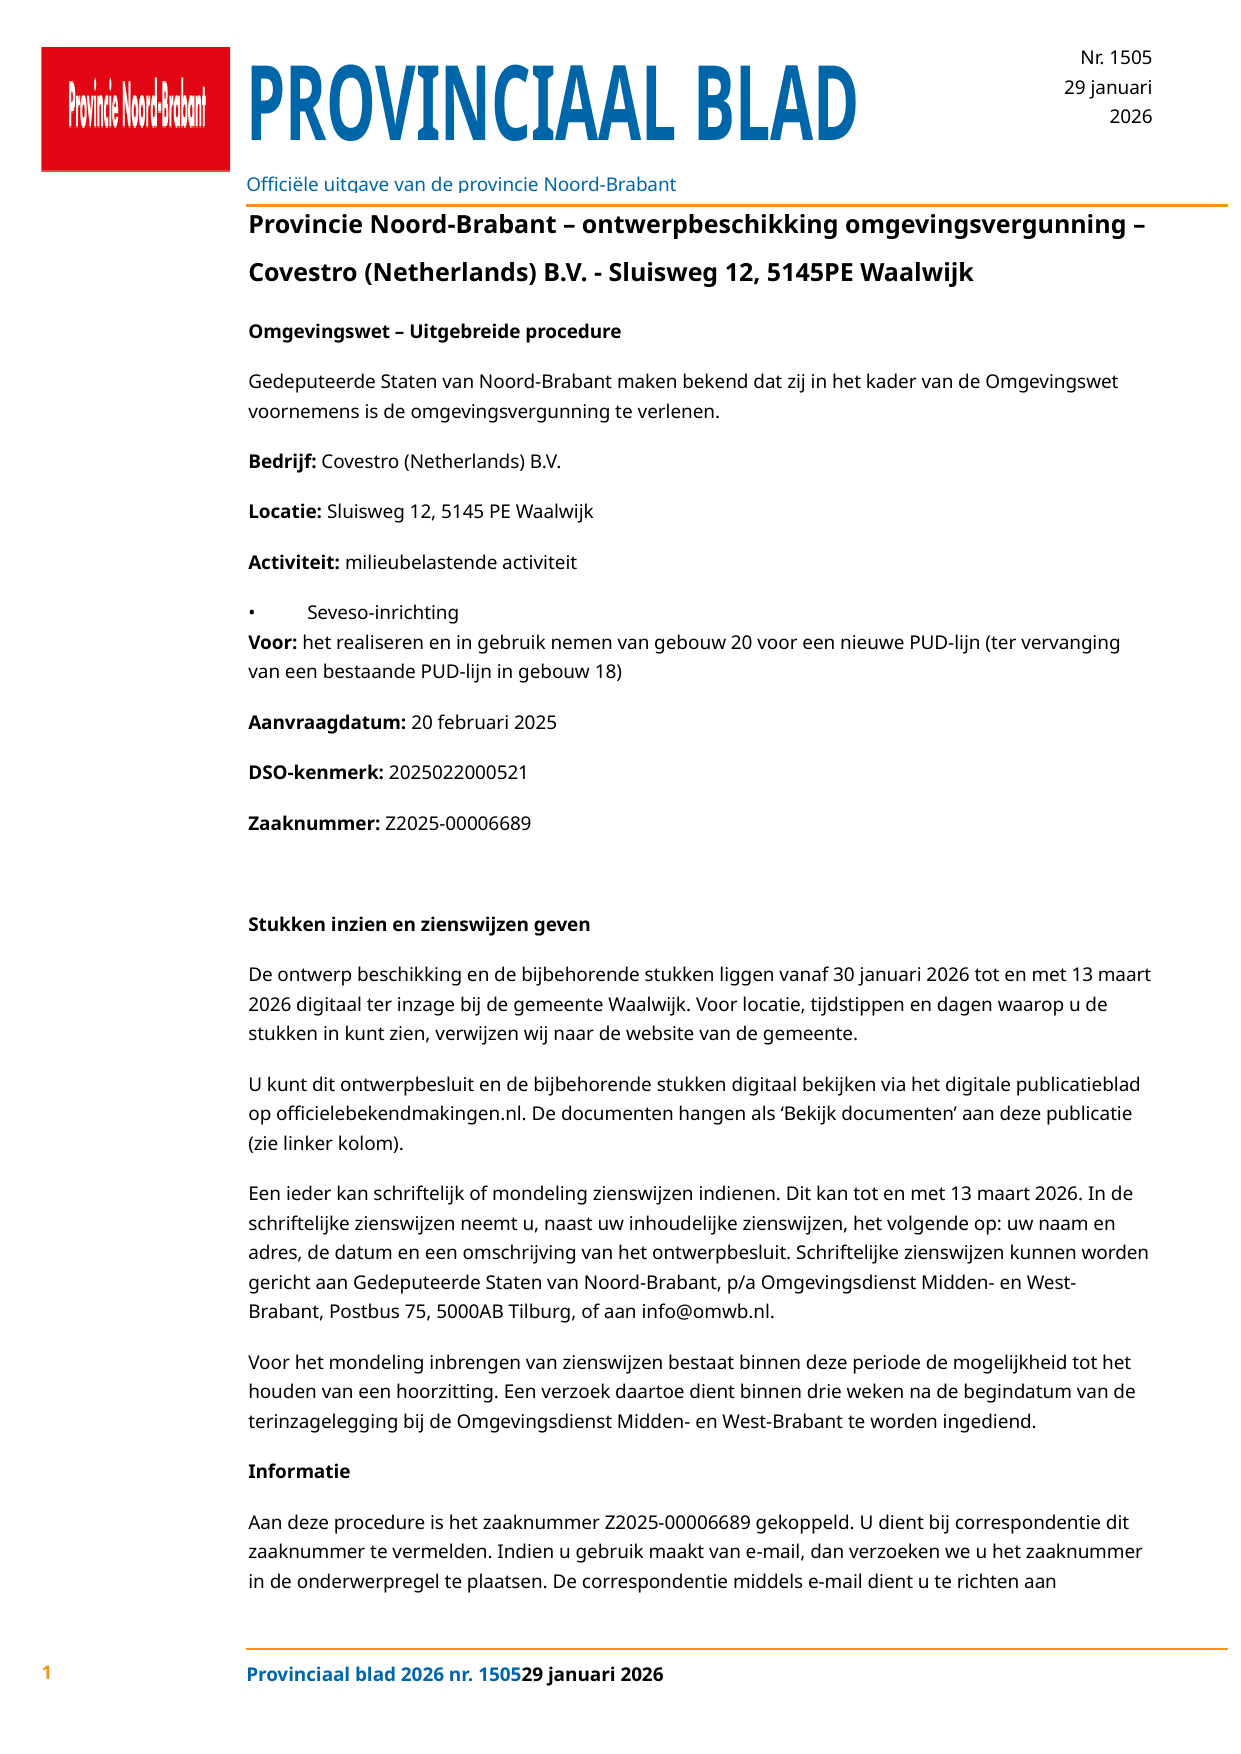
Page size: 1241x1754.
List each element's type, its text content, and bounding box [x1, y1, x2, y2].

text DSO-kenmerk: 2025022000521 [248, 759, 1152, 785]
text Aanvraagdatum: 20 februari 2025 [248, 709, 1152, 735]
text Stukken inzien en zienswijzen geven [248, 911, 1152, 937]
text De ontwerp beschikking en de bijbehorende stukken liggen vanaf 30 januari 2026 tot en met 13 maart 2026 digitaal ter inzage bij de gemeente Waalwijk. Voor locatie, tijdstippen en dagen waarop u de stukken in kunt zien, verwijzen wij naar de website van de gemeente. [248, 961, 1152, 1046]
list Seveso-inrichting [248, 599, 1152, 625]
text Activiteit: milieubelastende activiteit [248, 549, 1152, 575]
text Bedrijf: Covestro (Netherlands) B.V. [248, 448, 1152, 474]
text Gedeputeerde Staten van Noord-Brabant maken bekend dat zij in het kader van de Omgevingswet voornemens is de omgevingsvergunning te verlenen. [248, 368, 1152, 424]
text Informatie [248, 1459, 1152, 1484]
text Provincie Noord-Brabant – ontwerpbeschikking omgevingsvergunning – Covestro (Netherlands) B.V. - Sluisweg 12, 5145PE Waalwijk [248, 207, 1152, 288]
text Locatie: Sluisweg 12, 5145 PE Waalwijk [248, 499, 1152, 524]
picture [41, 47, 231, 172]
text Een ieder kan schriftelijk of mondeling zienswijzen indienen. Dit kan tot en met 13 maart 2026. In de schriftelijke zienswijzen neemt u, naast uw inhoudelijke zienswijzen, het volgende op: uw naam en adres, de datum en een omschrijving van het ontwerpbesluit. Schriftelijke zienswijzen kunnen worden gericht aan Gedeputeerde Staten van Noord-Brabant, p/a Omgevingsdienst Midden- en West-Brabant, Postbus 75, 5000AB Tilburg, of aan info@omwb.nl. [248, 1180, 1152, 1324]
text Aan deze procedure is het zaaknummer Z2025-00006689 gekoppeld. U dient bij correspondentie dit zaaknummer te vermelden. Indien u gebruik maakt van e-mail, dan verzoeken we u het zaaknummer in de onderwerpregel te plaatsen. De correspondentie middels e-mail dient u te richten aan [248, 1509, 1152, 1594]
text U kunt dit ontwerpbesluit en de bijbehorende stukken digitaal bekijken via het digitale publicatieblad op officielebekendmakingen.nl. De documenten hangen als ‘Bekijk documenten’ aan deze publicatie (zie linker kolom). [248, 1071, 1152, 1156]
text Zaaknummer: Z2025-00006689 [248, 810, 1152, 836]
text Voor: het realiseren en in gebruik nemen van gebouw 20 voor een nieuwe PUD-lijn (ter vervanging van een bestaande PUD-lijn in gebouw 18) [248, 629, 1152, 684]
text Omgevingswet – Uitgebreide procedure [248, 318, 1152, 344]
text Voor het mondeling inbrengen van zienswijzen bestaat binnen deze periode de mogelijkheid tot het houden van een hoorzitting. Een verzoek daartoe dient binnen drie weken na de begindatum van de terinzagelegging bij de Omgevingsdienst Midden- en West-Brabant te worden ingediend. [248, 1349, 1152, 1434]
